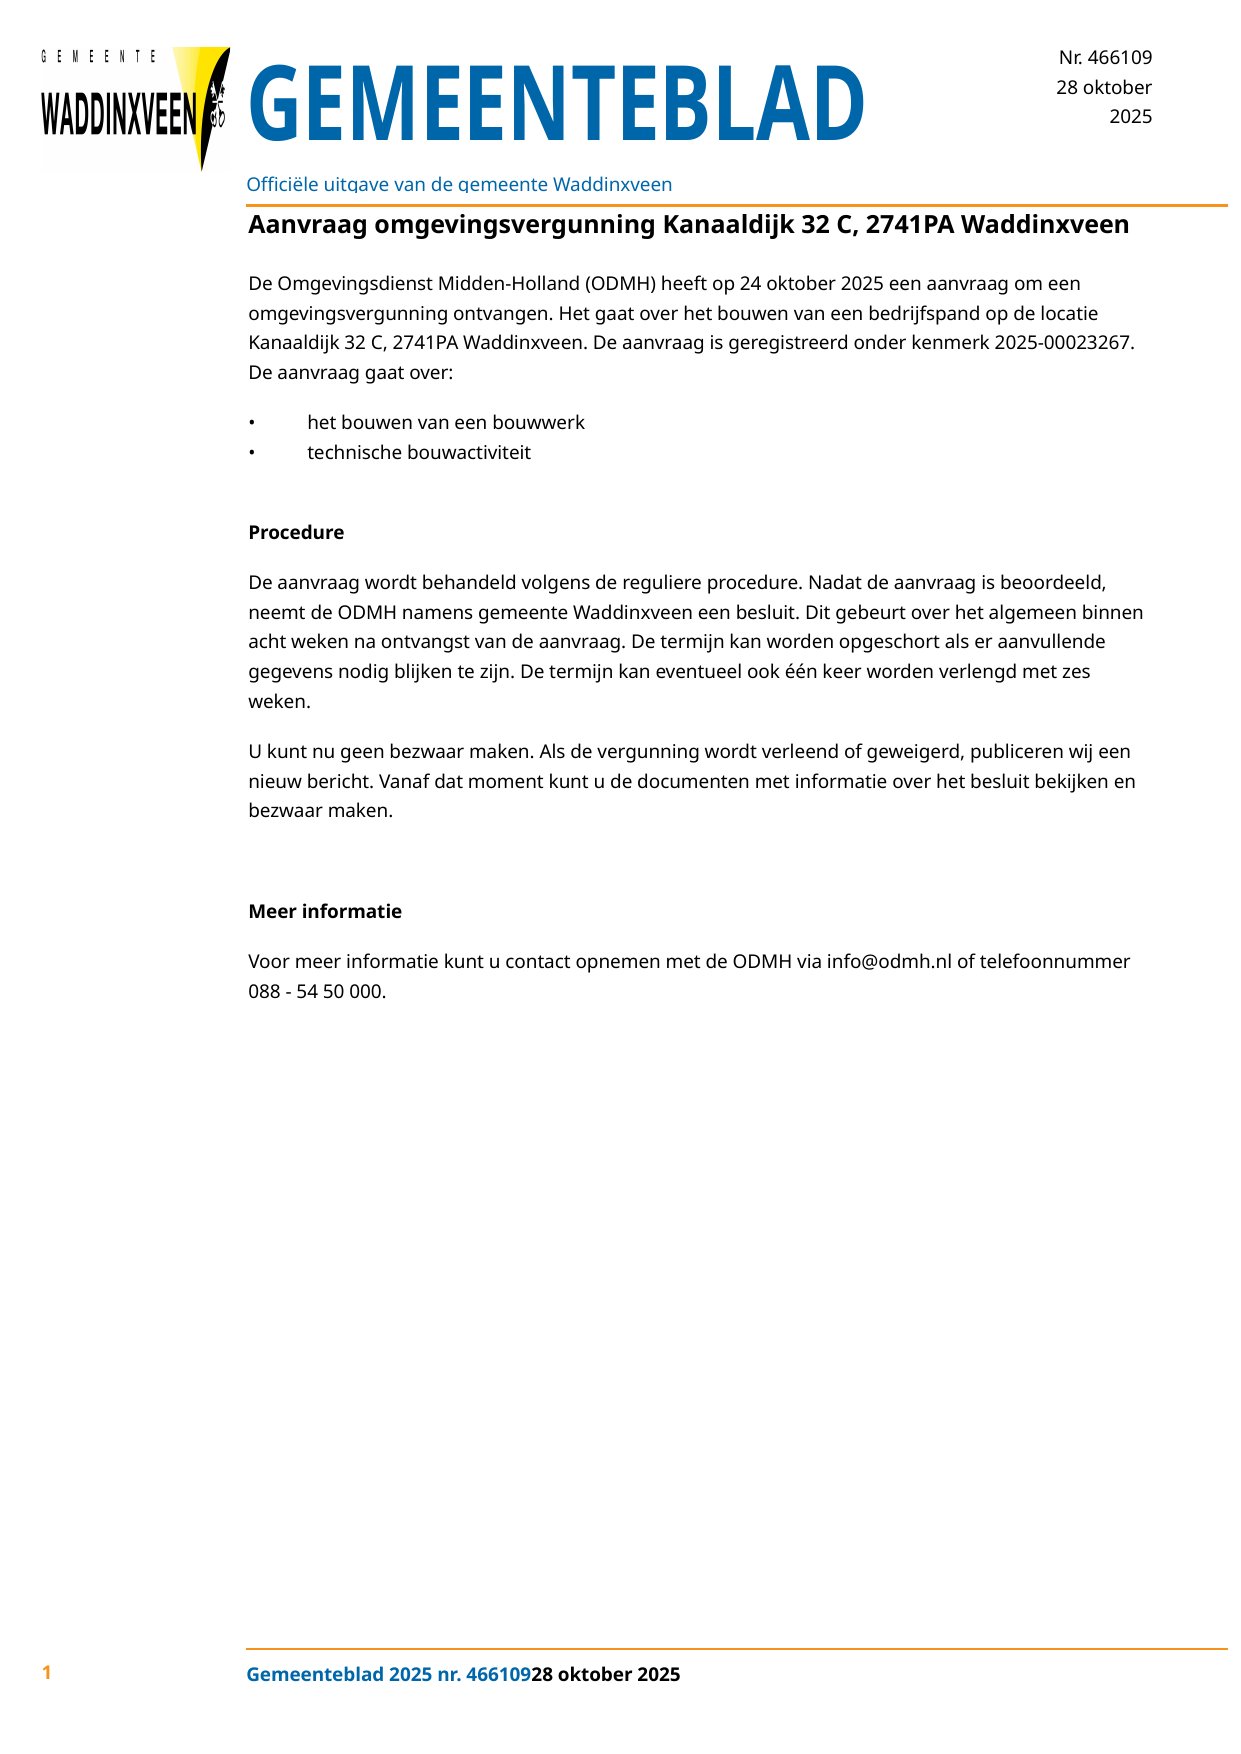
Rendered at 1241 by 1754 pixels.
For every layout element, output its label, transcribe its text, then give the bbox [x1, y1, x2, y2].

list het bouwen van een bouwwerk [248, 409, 1152, 435]
text De aanvraag wordt behandeld volgens de reguliere procedure. Nadat de aanvraag is beoordeeld, neemt de ODMH namens gemeente Waddinxveen een besluit. Dit gebeurt over het algemeen binnen acht weken na ontvangst van de aanvraag. De termijn kan worden opgeschort als er aanvullende gegevens nodig blijken te zijn. De termijn kan eventueel ook één keer worden verlengd met zes weken. [248, 569, 1152, 713]
text De Omgevingsdienst Midden-Holland (ODMH) heeft op 24 oktober 2025 een aanvraag om een omgevingsvergunning ontvangen. Het gaat over het bouwen van een bedrijfspand op de locatie Kanaaldijk 32 C, 2741PA Waddinxveen. De aanvraag is geregistreerd onder kenmerk 2025-00023267. De aanvraag gaat over: [248, 270, 1152, 385]
text Procedure [248, 519, 1152, 545]
text U kunt nu geen bezwaar maken. Als de vergunning wordt verleend of geweigerd, publiceren wij een nieuw bericht. Vanaf dat moment kunt u de documenten met informatie over het besluit bekijken en bezwaar maken. [248, 738, 1152, 823]
list technische bouwactiviteit [248, 439, 1152, 465]
text Meer informatie [248, 898, 1152, 924]
picture [41, 47, 231, 172]
text Voor meer informatie kunt u contact opnemen met de ODMH via info@odmh.nl of telefoonnummer 088 - 54 50 000. [248, 949, 1152, 1004]
text Aanvraag omgevingsvergunning Kanaaldijk 32 C, 2741PA Waddinxveen [248, 207, 1152, 241]
